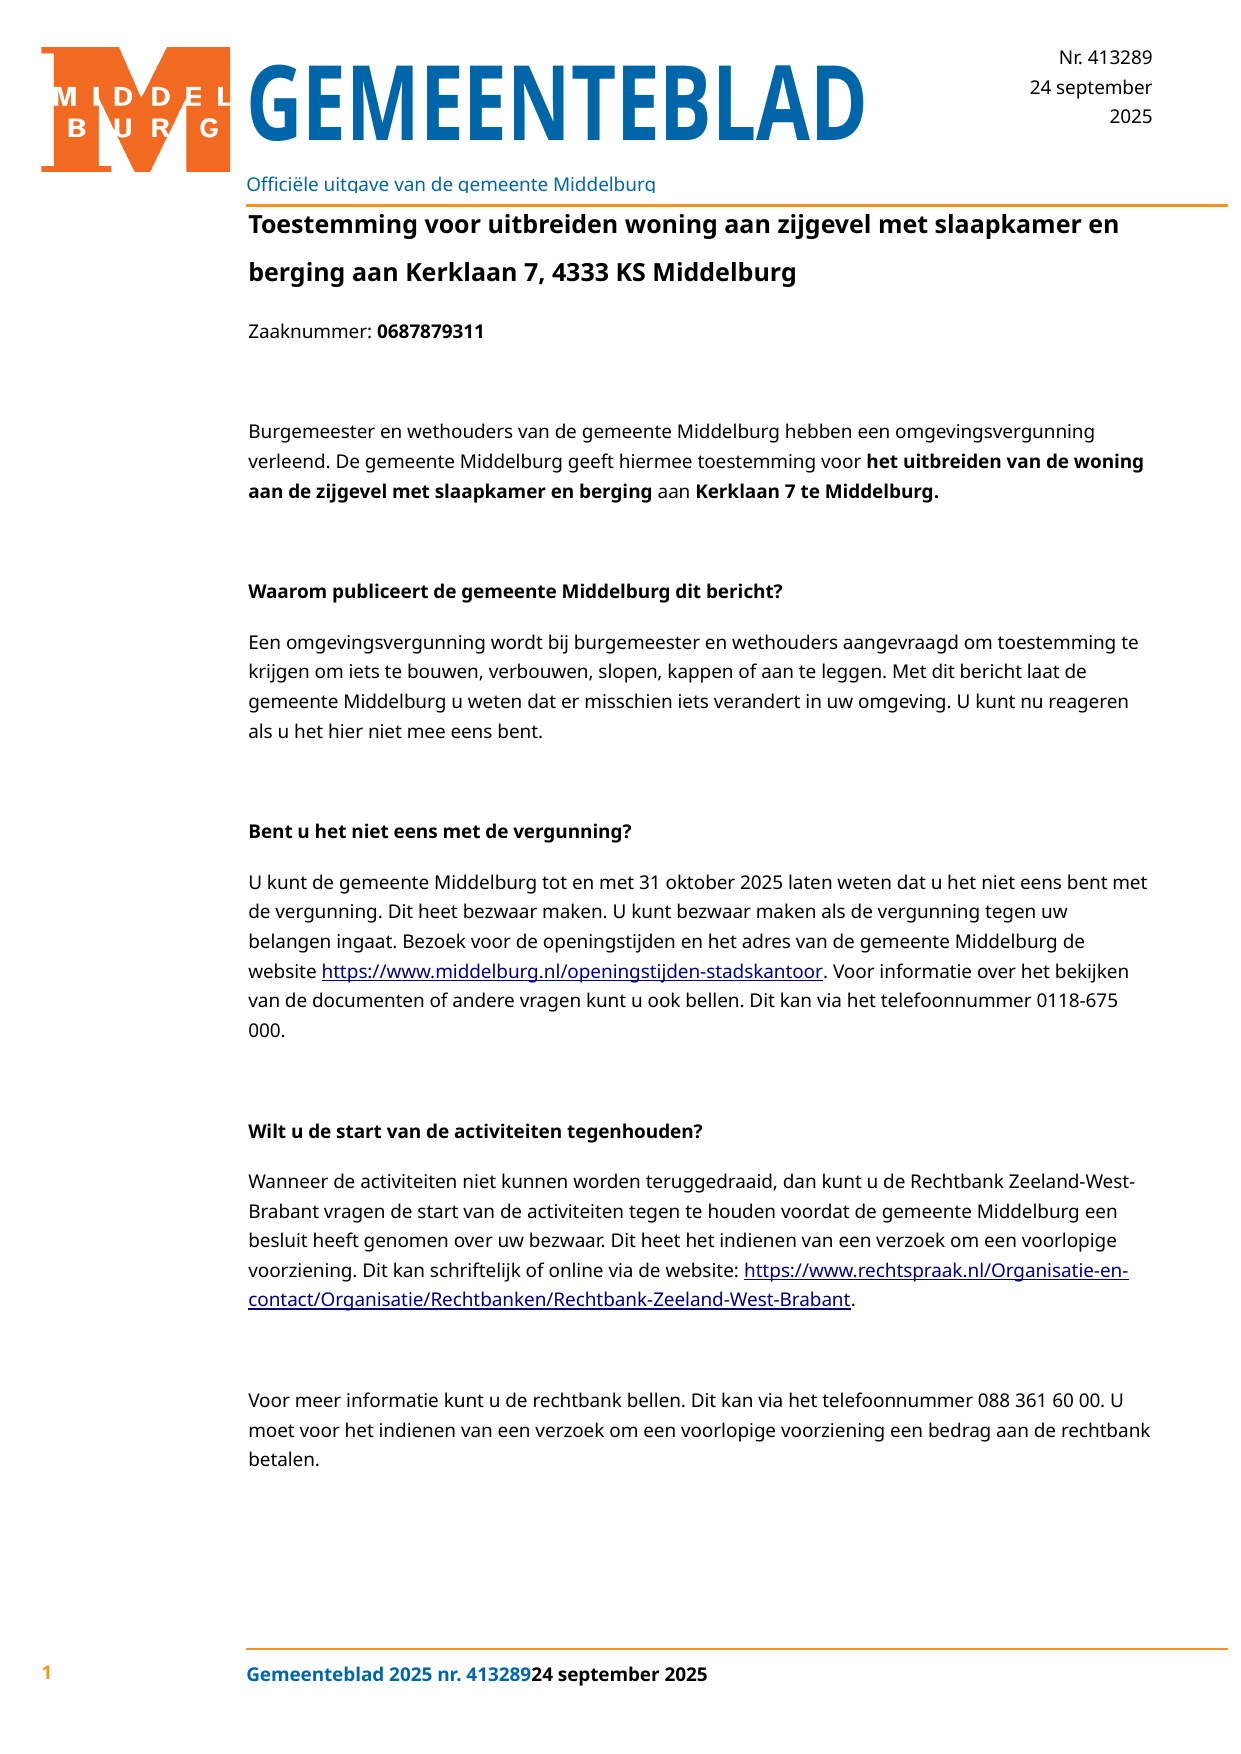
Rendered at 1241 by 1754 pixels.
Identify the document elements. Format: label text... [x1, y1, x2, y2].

text Wilt u de start van de activiteiten tegenhouden? [248, 1118, 1152, 1144]
text U kunt de gemeente Middelburg tot en met 31 oktober 2025 laten weten dat u het niet eens bent met de vergunning. Dit heet bezwaar maken. U kunt bezwaar maken als de vergunning tegen uw belangen ingaat. Bezoek voor de openingstijden en het adres van de gemeente Middelburg de website https://www.middelburg.nl/openingstijden-stadskantoor. Voor informatie over het bekijken van de documenten of andere vragen kunt u ook bellen. Dit kan via het telefoonnummer 0118-675 000. [248, 869, 1152, 1043]
text Waarom publiceert de gemeente Middelburg dit bericht? [248, 579, 1152, 604]
text Bent u het niet eens met de vergunning? [248, 819, 1152, 844]
text Burgemeester en wethouders van de gemeente Middelburg hebben een omgevingsvergunning verleend. De gemeente Middelburg geeft hiermee toestemming voor het uitbreiden van de woning aan de zijgevel met slaapkamer en berging aan Kerklaan 7 te Middelburg. [248, 419, 1152, 504]
text Wanneer de activiteiten niet kunnen worden teruggedraaid, dan kunt u de Rechtbank Zeeland-West-Brabant vragen de start van de activiteiten tegen te houden voordat de gemeente Middelburg een besluit heeft genomen over uw bezwaar. Dit heet het indienen van een verzoek om een voorlopige voorziening. Dit kan schriftelijk of online via de website: https://www.rechtspraak.nl/Organisatie-en-contact/Organisatie/Rechtbanken/Rechtbank-Zeeland-West-Brabant. [248, 1168, 1152, 1312]
text Zaaknummer: 0687879311 [248, 318, 1152, 344]
text Voor meer informatie kunt u de rechtbank bellen. Dit kan via het telefoonnummer 088 361 60 00. U moet voor het indienen van een verzoek om een voorlopige voorziening een bedrag aan de rechtbank betalen. [248, 1387, 1152, 1472]
picture [41, 47, 231, 172]
text Toestemming voor uitbreiden woning aan zijgevel met slaapkamer en berging aan Kerklaan 7, 4333 KS Middelburg [248, 207, 1152, 288]
text Een omgevingsvergunning wordt bij burgemeester en wethouders aangevraagd om toestemming te krijgen om iets te bouwen, verbouwen, slopen, kappen of aan te leggen. Met dit bericht laat de gemeente Middelburg u weten dat er misschien iets verandert in uw omgeving. U kunt nu reageren als u het hier niet mee eens bent. [248, 629, 1152, 744]
